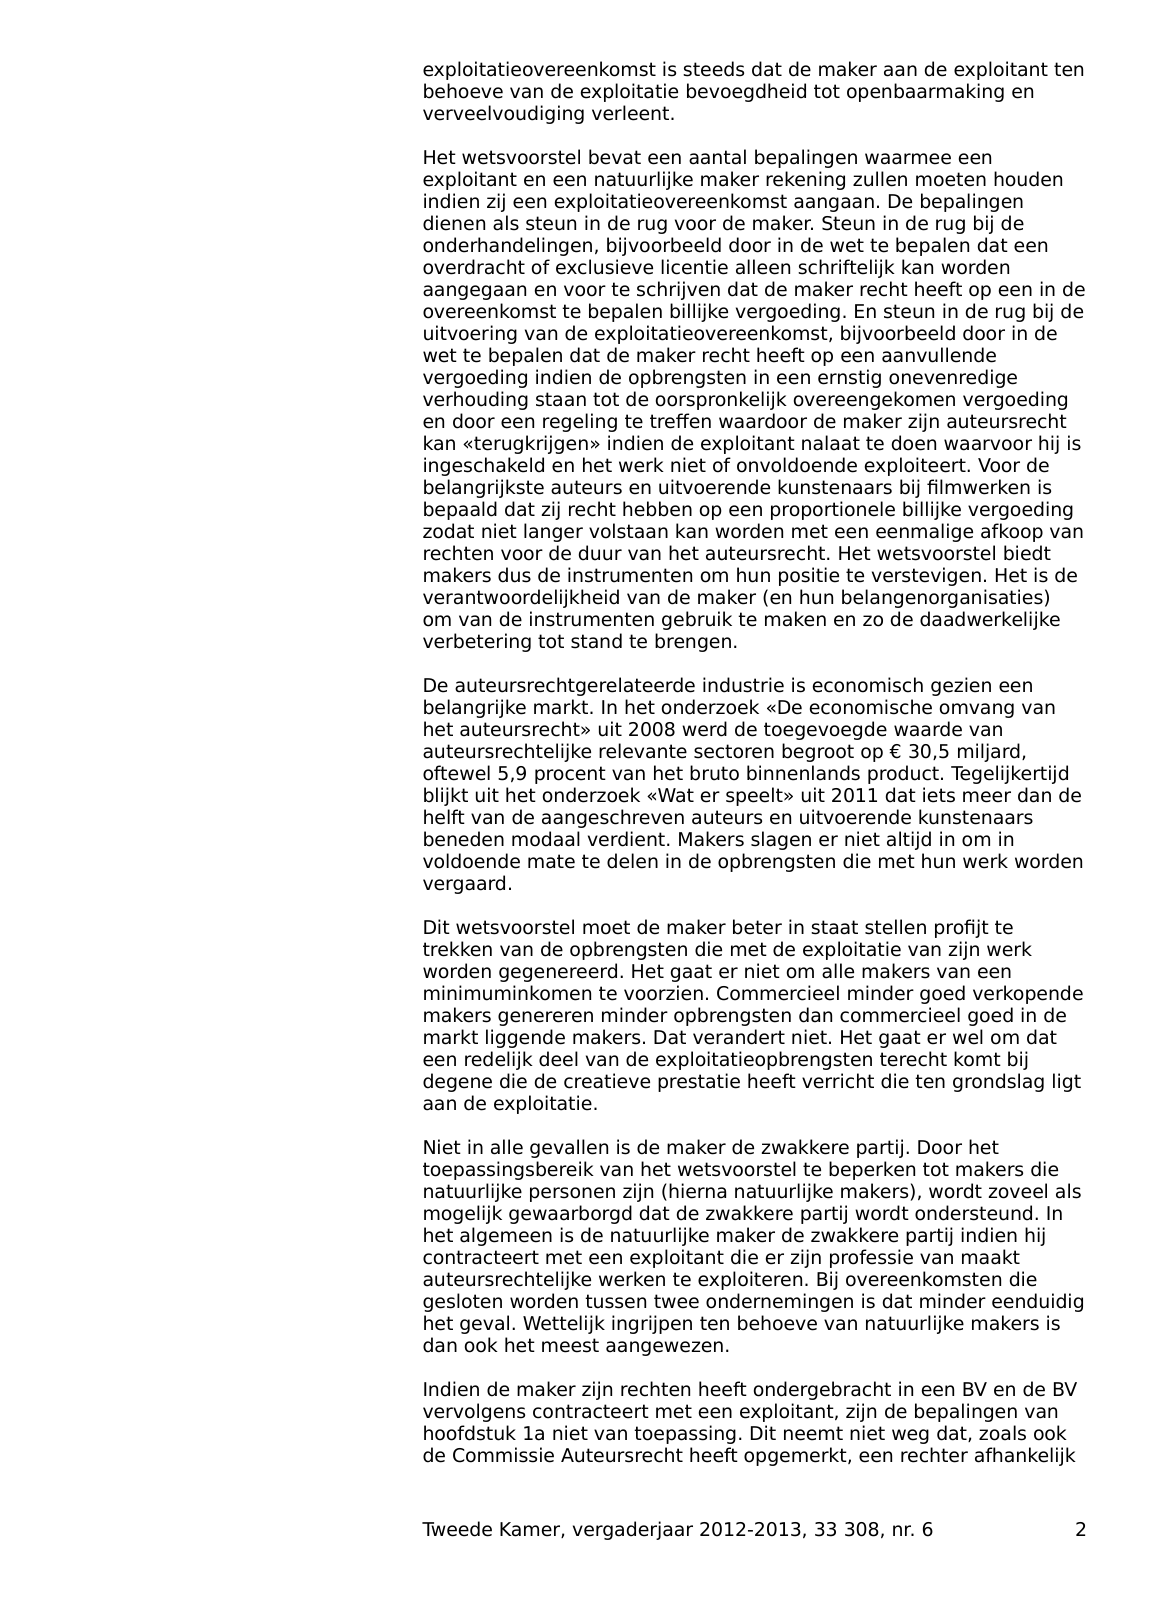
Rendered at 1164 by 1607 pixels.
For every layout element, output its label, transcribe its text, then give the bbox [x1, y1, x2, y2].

text Indien de maker zijn rechten heeft ondergebracht in een BV en de BV vervolgens contracteert met een exploitant, zijn de bepalingen van hoofdstuk 1a niet van toepassing. Dit neemt niet weg dat, zoals ook de Commissie Auteursrecht heeft opgemerkt, een rechter afhankelijk [422, 1379, 1087, 1467]
text Dit wetsvoorstel moet de maker beter in staat stellen profijt te trekken van de opbrengsten die met de exploitatie van zijn werk worden gegenereerd. Het gaat er niet om alle makers van een minimuminkomen te voorzien. Commercieel minder goed verkopende makers genereren minder opbrengsten dan commercieel goed in de markt liggende makers. Dat verandert niet. Het gaat er wel om dat een redelijk deel van de exploitatieopbrengsten terecht komt bij degene die de creatieve prestatie heeft verricht die ten grondslag ligt aan de exploitatie. [422, 917, 1087, 1115]
text Het wetsvoorstel bevat een aantal bepalingen waarmee een exploitant en een natuurlijke maker rekening zullen moeten houden indien zij een exploitatieovereenkomst aangaan. De bepalingen dienen als steun in de rug voor de maker. Steun in de rug bij de onderhandelingen, bijvoorbeeld door in de wet te bepalen dat een overdracht of exclusieve licentie alleen schriftelijk kan worden aangegaan en voor te schrijven dat de maker recht heeft op een in de overeenkomst te bepalen billijke vergoeding. En steun in de rug bij de uitvoering van de exploitatieovereenkomst, bijvoorbeeld door in de wet te bepalen dat de maker recht heeft op een aanvullende vergoeding indien de opbrengsten in een ernstig onevenredige verhouding staan tot de oorspronkelijk overeengekomen vergoeding en door een regeling te treffen waardoor de maker zijn auteursrecht kan «terugkrijgen» indien de exploitant nalaat te doen waarvoor hij is ingeschakeld en het werk niet of onvoldoende exploiteert. Voor de belangrijkste auteurs en uitvoerende kunstenaars bij filmwerken is bepaald dat zij recht hebben op een proportionele billijke vergoeding zodat niet langer volstaan kan worden met een eenmalige afkoop van rechten voor de duur van het auteursrecht. Het wetsvoorstel biedt makers dus de instrumenten om hun positie te verstevigen. Het is de verantwoordelijkheid van de maker (en hun belangenorganisaties) om van de instrumenten gebruik te maken en zo de daadwerkelijke verbetering tot stand te brengen. [422, 147, 1087, 653]
text Niet in alle gevallen is de maker de zwakkere partij. Door het toepassingsbereik van het wetsvoorstel te beperken tot makers die natuurlijke personen zijn (hierna natuurlijke makers), wordt zoveel als mogelijk gewaarborgd dat de zwakkere partij wordt ondersteund. In het algemeen is de natuurlijke maker de zwakkere partij indien hij contracteert met een exploitant die er zijn professie van maakt auteursrechtelijke werken te exploiteren. Bij overeenkomsten die gesloten worden tussen twee ondernemingen is dat minder eenduidig het geval. Wettelijk ingrijpen ten behoeve van natuurlijke makers is dan ook het meest aangewezen. [422, 1137, 1087, 1357]
text exploitatieovereenkomst is steeds dat de maker aan de exploitant ten behoeve van de exploitatie bevoegdheid tot openbaarmaking en verveelvoudiging verleent. [422, 59, 1087, 125]
text De auteursrechtgerelateerde industrie is economisch gezien een belangrijke markt. In het onderzoek «De economische omvang van het auteursrecht» uit 2008 werd de toegevoegde waarde van auteursrechtelijke relevante sectoren begroot op € 30,5 miljard, oftewel 5,9 procent van het bruto binnenlands product. Tegelijkertijd blijkt uit het onderzoek «Wat er speelt» uit 2011 dat iets meer dan de helft van de aangeschreven auteurs en uitvoerende kunstenaars beneden modaal verdient. Makers slagen er niet altijd in om in voldoende mate te delen in de opbrengsten die met hun werk worden vergaard. [422, 675, 1087, 895]
